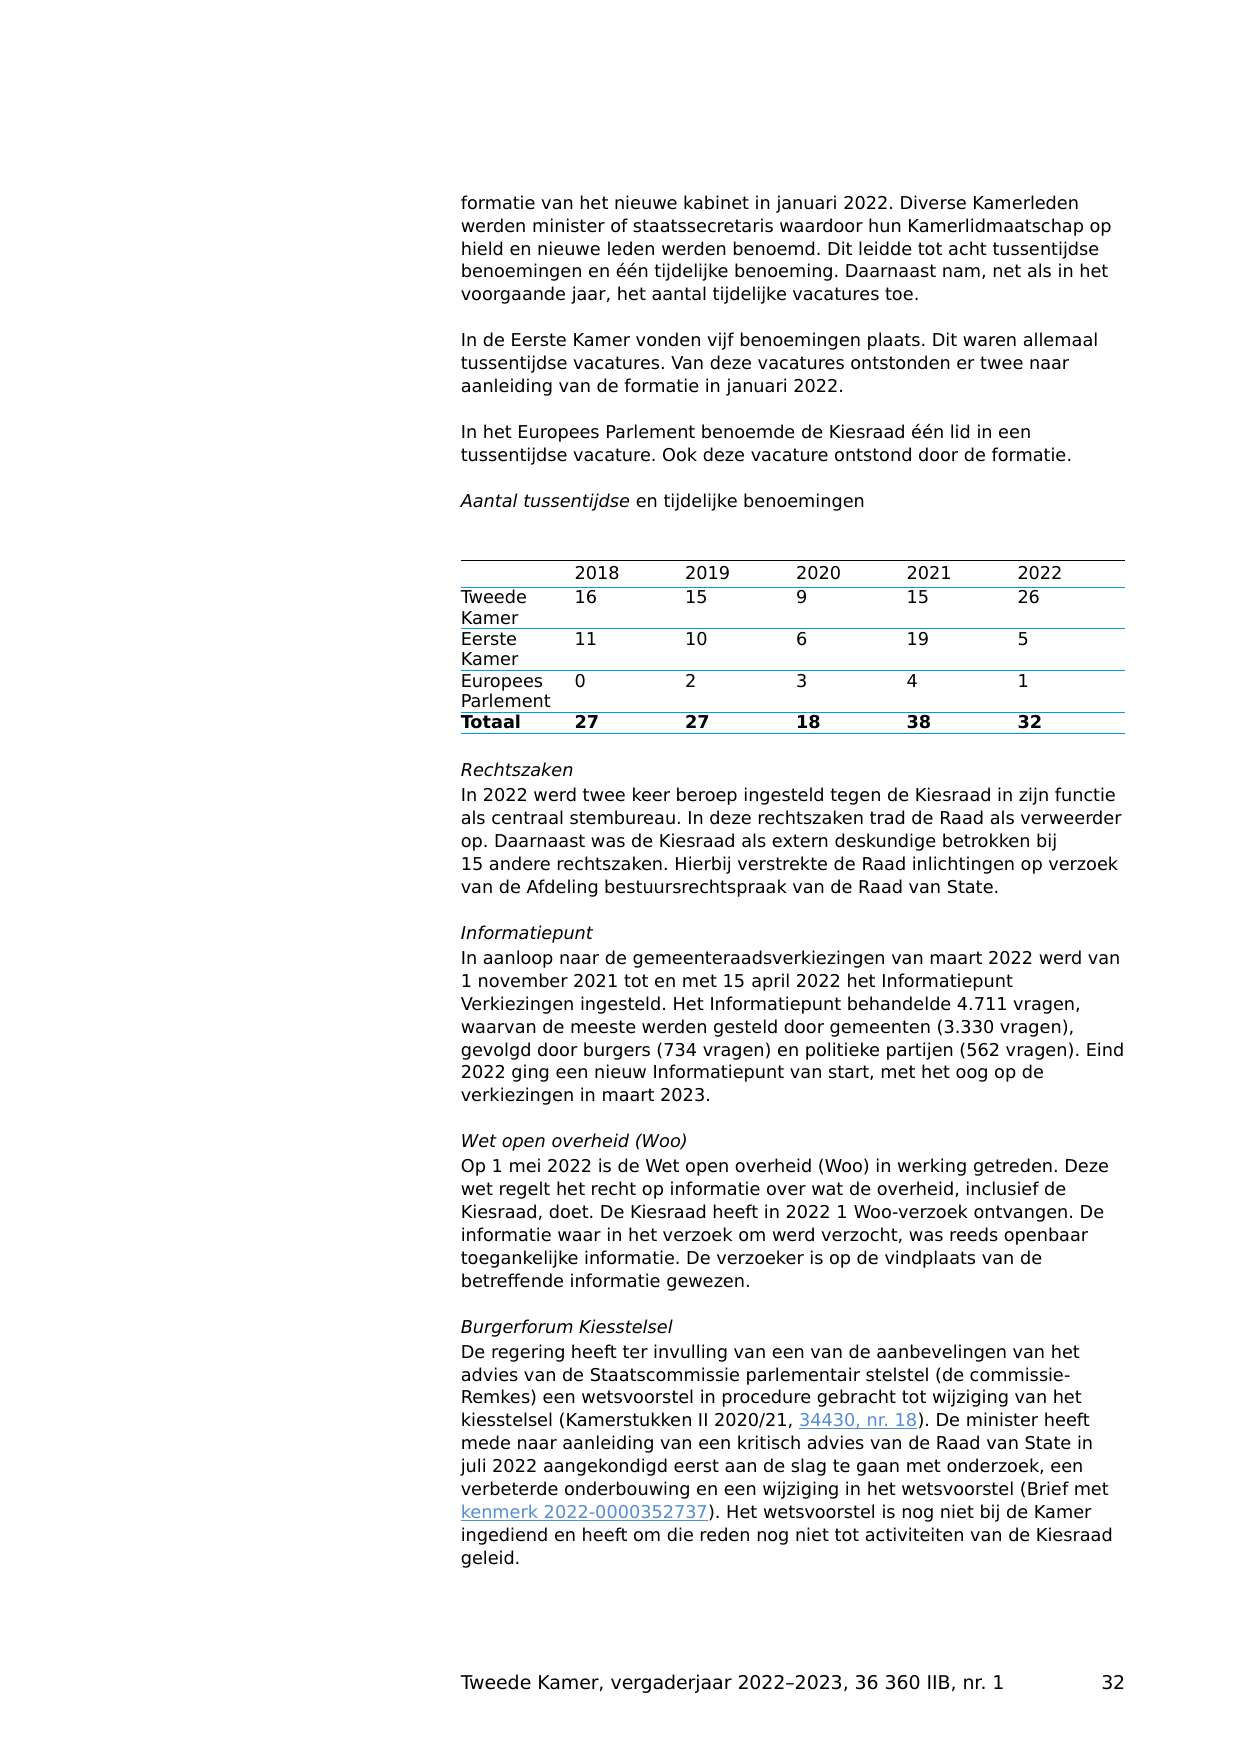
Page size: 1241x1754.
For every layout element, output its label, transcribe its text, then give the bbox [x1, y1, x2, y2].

table_cell 1 [1014, 671, 1125, 712]
table_cell 19 [904, 629, 1014, 670]
table_cell 2021 [904, 561, 1014, 586]
table_cell 16 [571, 588, 682, 628]
table_cell 0 [571, 671, 682, 712]
table_cell 38 [904, 713, 1014, 733]
text Wet open overheid (Woo) [461, 1129, 1125, 1152]
table_cell 26 [1014, 588, 1125, 628]
table_cell 4 [904, 671, 1014, 712]
table_cell Europees Parlement [461, 671, 571, 712]
table_cell Totaal [461, 713, 571, 733]
table_cell 2 [682, 671, 793, 712]
table_cell [461, 561, 571, 586]
table_cell Tweede Kamer [461, 588, 571, 628]
table_cell 32 [1014, 713, 1125, 733]
text Aantal tussentijdse en tijdelijke benoemingen [461, 489, 1125, 512]
table_cell 9 [793, 588, 903, 628]
table_cell 2018 [571, 561, 682, 586]
text In het Europees Parlement benoemde de Kiesraad één lid in een tussentijdse vacature. Ook deze vacature ontstond door de formatie. [461, 420, 1125, 466]
table_cell 11 [571, 629, 682, 670]
table_cell 2019 [682, 561, 793, 586]
text Rechtszaken [461, 758, 1125, 781]
table_cell 2022 [1014, 561, 1125, 586]
table_cell 10 [682, 629, 793, 670]
table_cell 18 [793, 713, 903, 733]
text Op 1 mei 2022 is de Wet open overheid (Woo) in werking getreden. Deze wet regelt het recht op informatie over wat de overheid, inclusief de Kiesraad, doet. De Kiesraad heeft in 2022 1 Woo-verzoek ontvangen. De informatie waar in het verzoek om werd verzocht, was reeds openbaar toegankelijke informatie. De verzoeker is op de vindplaats van de betreffende informatie gewezen. [461, 1154, 1125, 1292]
text In de Eerste Kamer vonden vijf benoemingen plaats. Dit waren allemaal tussentijdse vacatures. Van deze vacatures ontstonden er twee naar aanleiding van de formatie in januari 2022. [461, 328, 1125, 397]
text In aanloop naar de gemeenteraadsverkiezingen van maart 2022 werd van 1 november 2021 tot en met 15 april 2022 het Informatiepunt Verkiezingen ingesteld. Het Informatiepunt behandelde 4.711 vragen, waarvan de meeste werden gesteld door gemeenten (3.330 vragen), gevolgd door burgers (734 vragen) en politieke partijen (562 vragen). Eind 2022 ging een nieuw Informatiepunt van start, met het oog op de verkiezingen in maart 2023. [461, 946, 1125, 1106]
table_cell 27 [571, 713, 682, 733]
table_cell 6 [793, 629, 903, 670]
text formatie van het nieuwe kabinet in januari 2022. Diverse Kamerleden werden minister of staatssecretaris waardoor hun Kamerlidmaatschap op hield en nieuwe leden werden benoemd. Dit leidde tot acht tussentijdse benoemingen en één tijdelijke benoeming. Daarnaast nam, net als in het voorgaande jaar, het aantal tijdelijke vacatures toe. [461, 191, 1125, 305]
table_cell 3 [793, 671, 903, 712]
table_cell Eerste Kamer [461, 629, 571, 670]
text Informatiepunt [461, 921, 1125, 944]
table_cell 2020 [793, 561, 903, 586]
table_header Tabel 22 Aantal benoemingen in vacatures [461, 535, 1125, 559]
text In 2022 werd twee keer beroep ingesteld tegen de Kiesraad in zijn functie als centraal stembureau. In deze rechtszaken trad de Raad als verweerder op. Daarnaast was de Kiesraad als extern deskundige betrokken bij 15 andere rechtszaken. Hierbij verstrekte de Raad inlichtingen op verzoek van de Afdeling bestuursrechtspraak van de Raad van State. [461, 783, 1125, 898]
text Burgerforum Kiesstelsel [461, 1315, 1125, 1338]
text De regering heeft ter invulling van een van de aanbevelingen van het advies van de Staatscommissie parlementair stelstel (de commissie-Remkes) een wetsvoorstel in procedure gebracht tot wijziging van het kiesstelsel (Kamerstukken II 2020/21, 34430, nr. 18). De minister heeft mede naar aanleiding van een kritisch advies van de Raad van State in juli 2022 aangekondigd eerst aan de slag te gaan met onderzoek, een verbeterde onderbouwing en een wijziging in het wetsvoorstel (Brief met kenmerk 2022-0000352737). Het wetsvoorstel is nog niet bij de Kamer ingediend en heeft om die reden nog niet tot activiteiten van de Kiesraad geleid. [461, 1340, 1125, 1569]
table_cell 5 [1014, 629, 1125, 670]
table_cell 15 [904, 588, 1014, 628]
table_cell 15 [682, 588, 793, 628]
table_cell 27 [682, 713, 793, 733]
